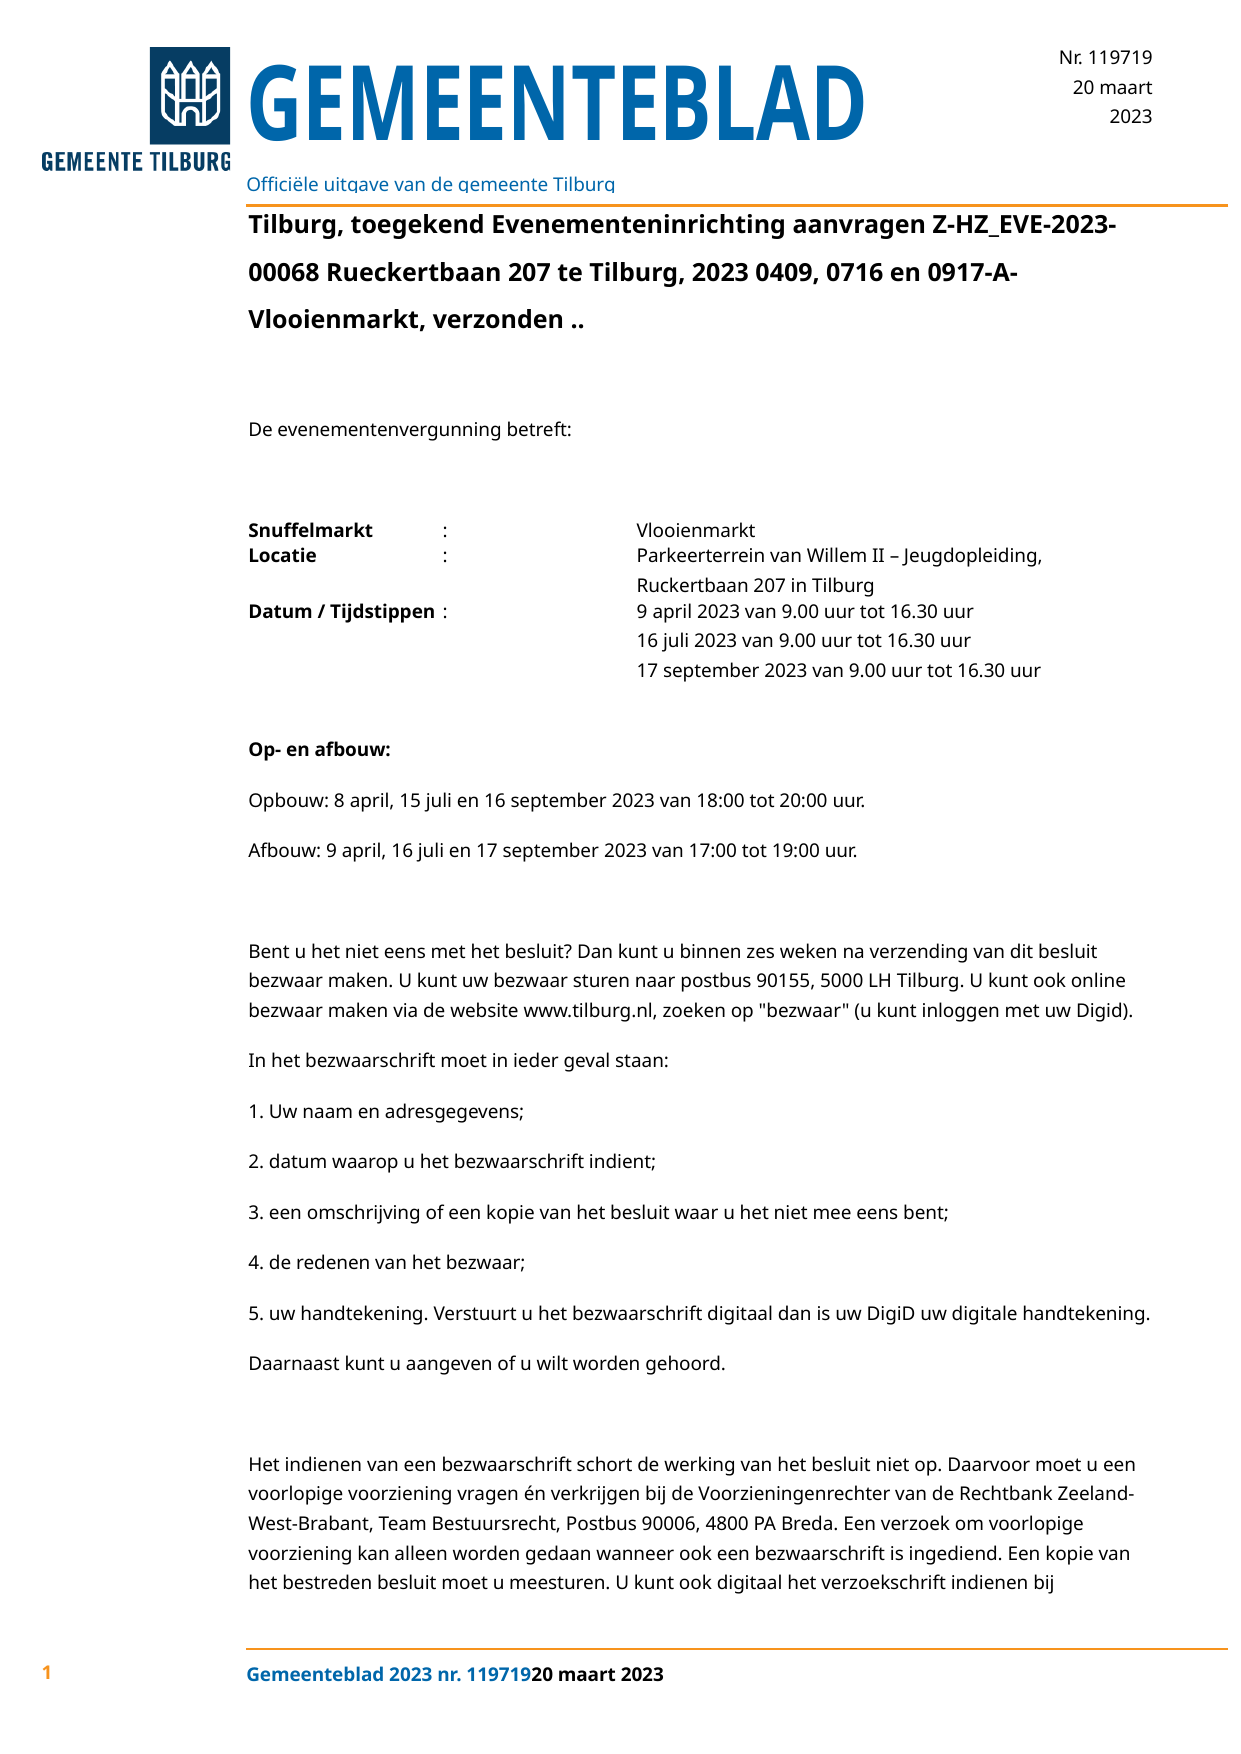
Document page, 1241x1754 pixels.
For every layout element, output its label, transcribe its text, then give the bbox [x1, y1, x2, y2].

table_cell : [442, 598, 636, 683]
table_header : [442, 517, 636, 543]
table_header Snuffelmarkt [248, 517, 442, 543]
table_header Vlooienmarkt [636, 517, 1152, 543]
table_cell 9 april 2023 van 9.00 uur tot 16.30 uur 16 juli 2023 van 9.00 uur tot 16.30 uur 17 september 2023 van 9.00 uur tot 16.30 uur [636, 598, 1152, 683]
text 4. de redenen van het bezwaar; [248, 1249, 1152, 1275]
table_cell : [442, 543, 636, 598]
text Op- en afbouw: [248, 736, 1152, 762]
text In het bezwaarschrift moet in ieder geval staan: [248, 1048, 1152, 1073]
text 3. een omschrijving of een kopie van het besluit waar u het niet mee eens bent; [248, 1199, 1152, 1225]
text 2. datum waarop u het bezwaarschrift indient; [248, 1148, 1152, 1174]
table_cell Datum / Tijdstippen [248, 598, 442, 683]
text 5. uw handtekening. Verstuurt u het bezwaarschrift digitaal dan is uw DigiD uw digitale handtekening. [248, 1300, 1152, 1326]
text Bent u het niet eens met het besluit? Dan kunt u binnen zes weken na verzending van dit besluit bezwaar maken. U kunt uw bezwaar sturen naar postbus 90155, 5000 LH Tilburg. U kunt ook online bezwaar maken via de website www.tilburg.nl, zoeken op "bezwaar" (u kunt inloggen met uw Digid). [248, 938, 1152, 1023]
text De evenementenvergunning betreft: [248, 416, 1152, 442]
table_cell Parkeerterrein van Willem II – Jeugdopleiding, Ruckertbaan 207 in Tilburg [636, 543, 1152, 598]
picture [41, 47, 231, 172]
text 1. Uw naam en adresgegevens; [248, 1098, 1152, 1124]
text Afbouw: 9 april, 16 juli en 17 september 2023 van 17:00 tot 19:00 uur. [248, 837, 1152, 863]
table_cell Locatie [248, 543, 442, 598]
text Daarnaast kunt u aangeven of u wilt worden gehoord. [248, 1350, 1152, 1376]
text Tilburg, toegekend Evenementeninrichting aanvragen Z-HZ_EVE-2023-00068 Rueckertbaan 207 te Tilburg, 2023 0409, 0716 en 0917-A-Vlooienmarkt, verzonden .. [248, 207, 1152, 336]
text Het indienen van een bezwaarschrift schort de werking van het besluit niet op. Daarvoor moet u een voorlopige voorziening vragen én verkrijgen bij de Voorzieningenrechter van de Rechtbank Zeeland-West-Brabant, Team Bestuursrecht, Postbus 90006, 4800 PA Breda. Een verzoek om voorlopige voorziening kan alleen worden gedaan wanneer ook een bezwaarschrift is ingediend. Een kopie van het bestreden besluit moet u meesturen. U kunt ook digitaal het verzoekschrift indienen bij [248, 1451, 1152, 1595]
text Opbouw: 8 april, 15 juli en 16 september 2023 van 18:00 tot 20:00 uur. [248, 787, 1152, 813]
